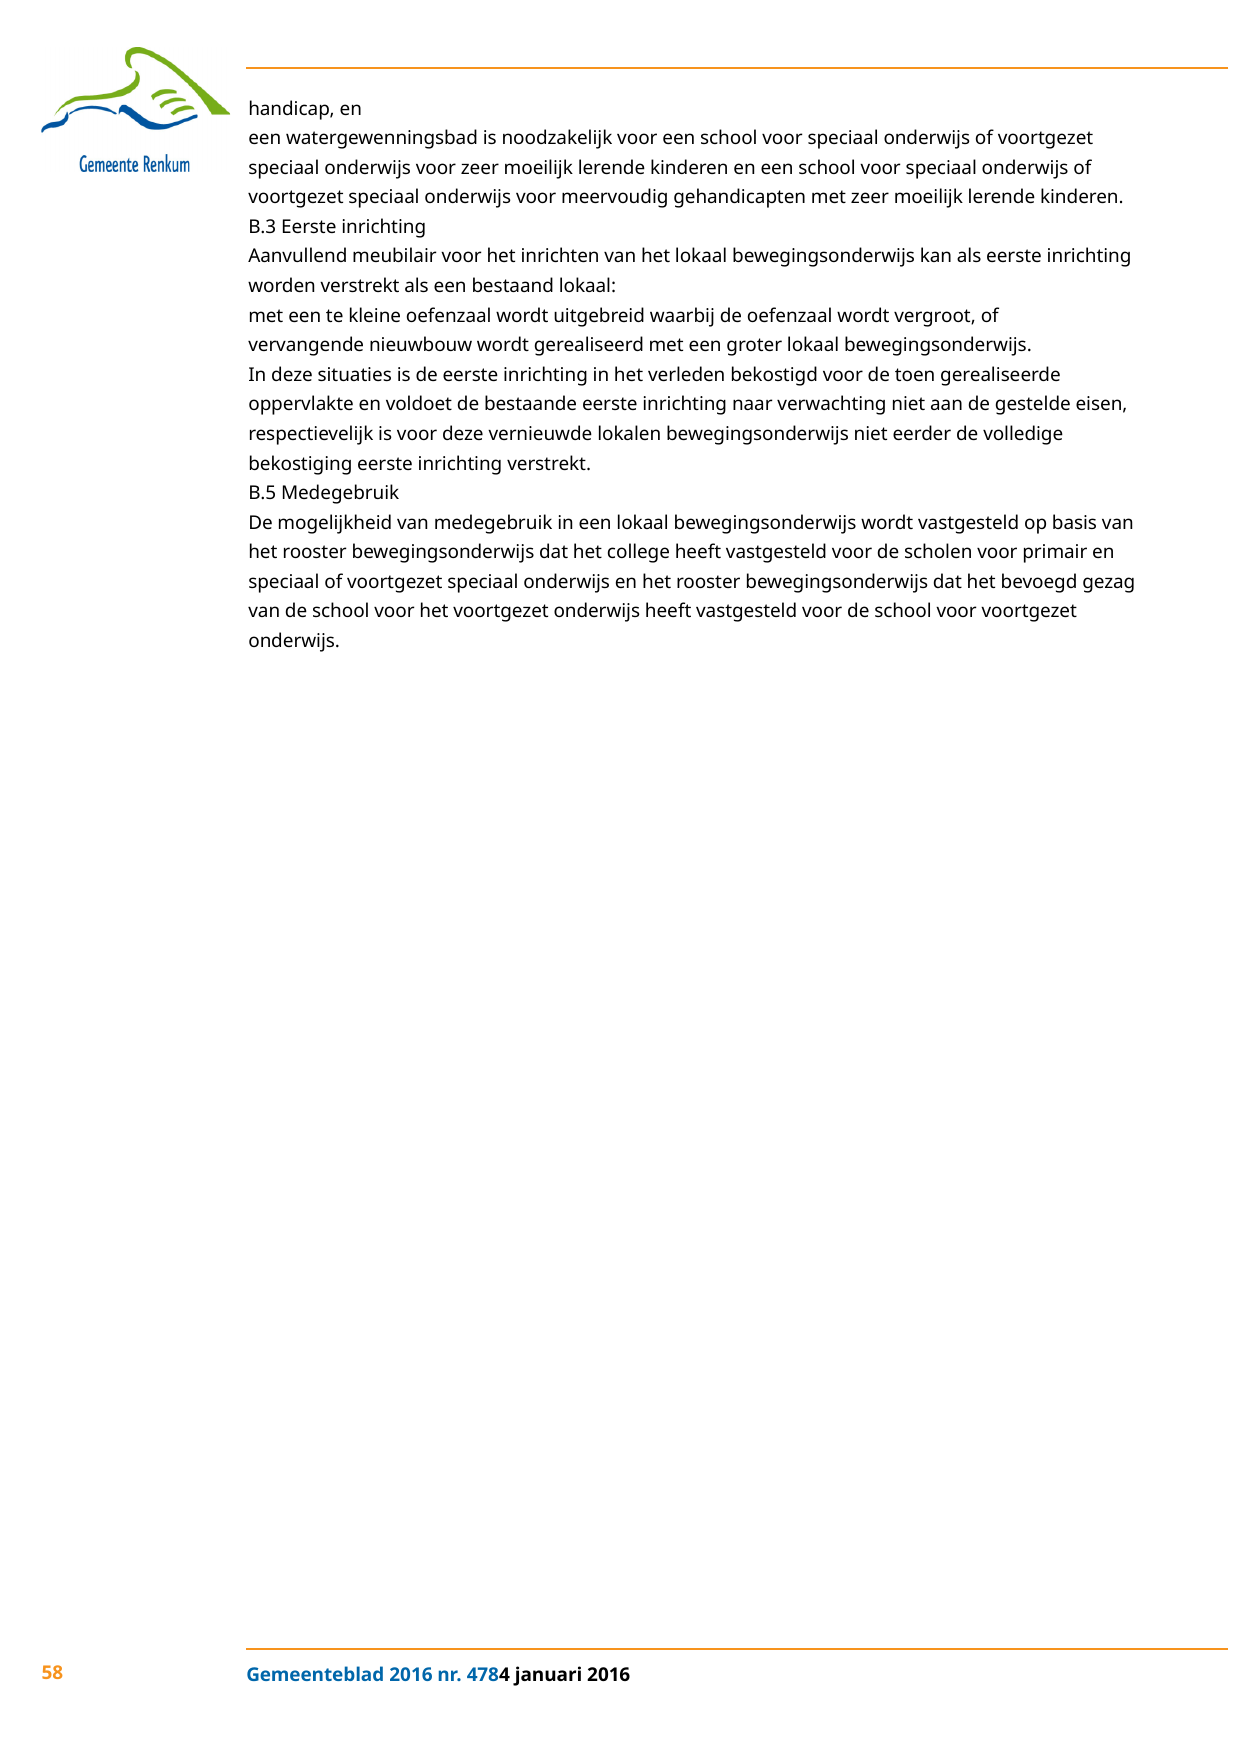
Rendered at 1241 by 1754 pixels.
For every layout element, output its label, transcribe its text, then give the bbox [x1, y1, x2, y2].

text Aanvullend meubilair voor het inrichten van het lokaal bewegingsonderwijs kan als eerste inrichting worden verstrekt als een bestaand lokaal: [248, 243, 1152, 298]
text met een te kleine oefenzaal wordt uitgebreid waarbij de oefenzaal wordt vergroot, of [248, 302, 1152, 328]
text een watergewenningsbad is noodzakelijk voor een school voor speciaal onderwijs of voortgezet speciaal onderwijs voor zeer moeilijk lerende kinderen en een school voor speciaal onderwijs of voortgezet speciaal onderwijs voor meervoudig gehandicapten met zeer moeilijk lerende kinderen. [248, 124, 1152, 209]
text B.5 Medegebruik [248, 479, 1152, 505]
picture [41, 47, 231, 172]
text De mogelijkheid van medegebruik in een lokaal bewegingsonderwijs wordt vastgesteld op basis van het rooster bewegingsonderwijs dat het college heeft vastgesteld voor de scholen voor primair en speciaal of voortgezet speciaal onderwijs en het rooster bewegingsonderwijs dat het bevoegd gezag van de school voor het voortgezet onderwijs heeft vastgesteld voor de school voor voortgezet onderwijs. [248, 509, 1152, 653]
text B.3 Eerste inrichting [248, 213, 1152, 239]
text In deze situaties is de eerste inrichting in het verleden bekostigd voor de toen gerealiseerde oppervlakte en voldoet de bestaande eerste inrichting naar verwachting niet aan de gestelde eisen, respectievelijk is voor deze vernieuwde lokalen bewegingsonderwijs niet eerder de volledige bekostiging eerste inrichting verstrekt. [248, 361, 1152, 476]
text handicap, en [248, 95, 1152, 121]
text vervangende nieuwbouw wordt gerealiseerd met een groter lokaal bewegingsonderwijs. [248, 331, 1152, 357]
